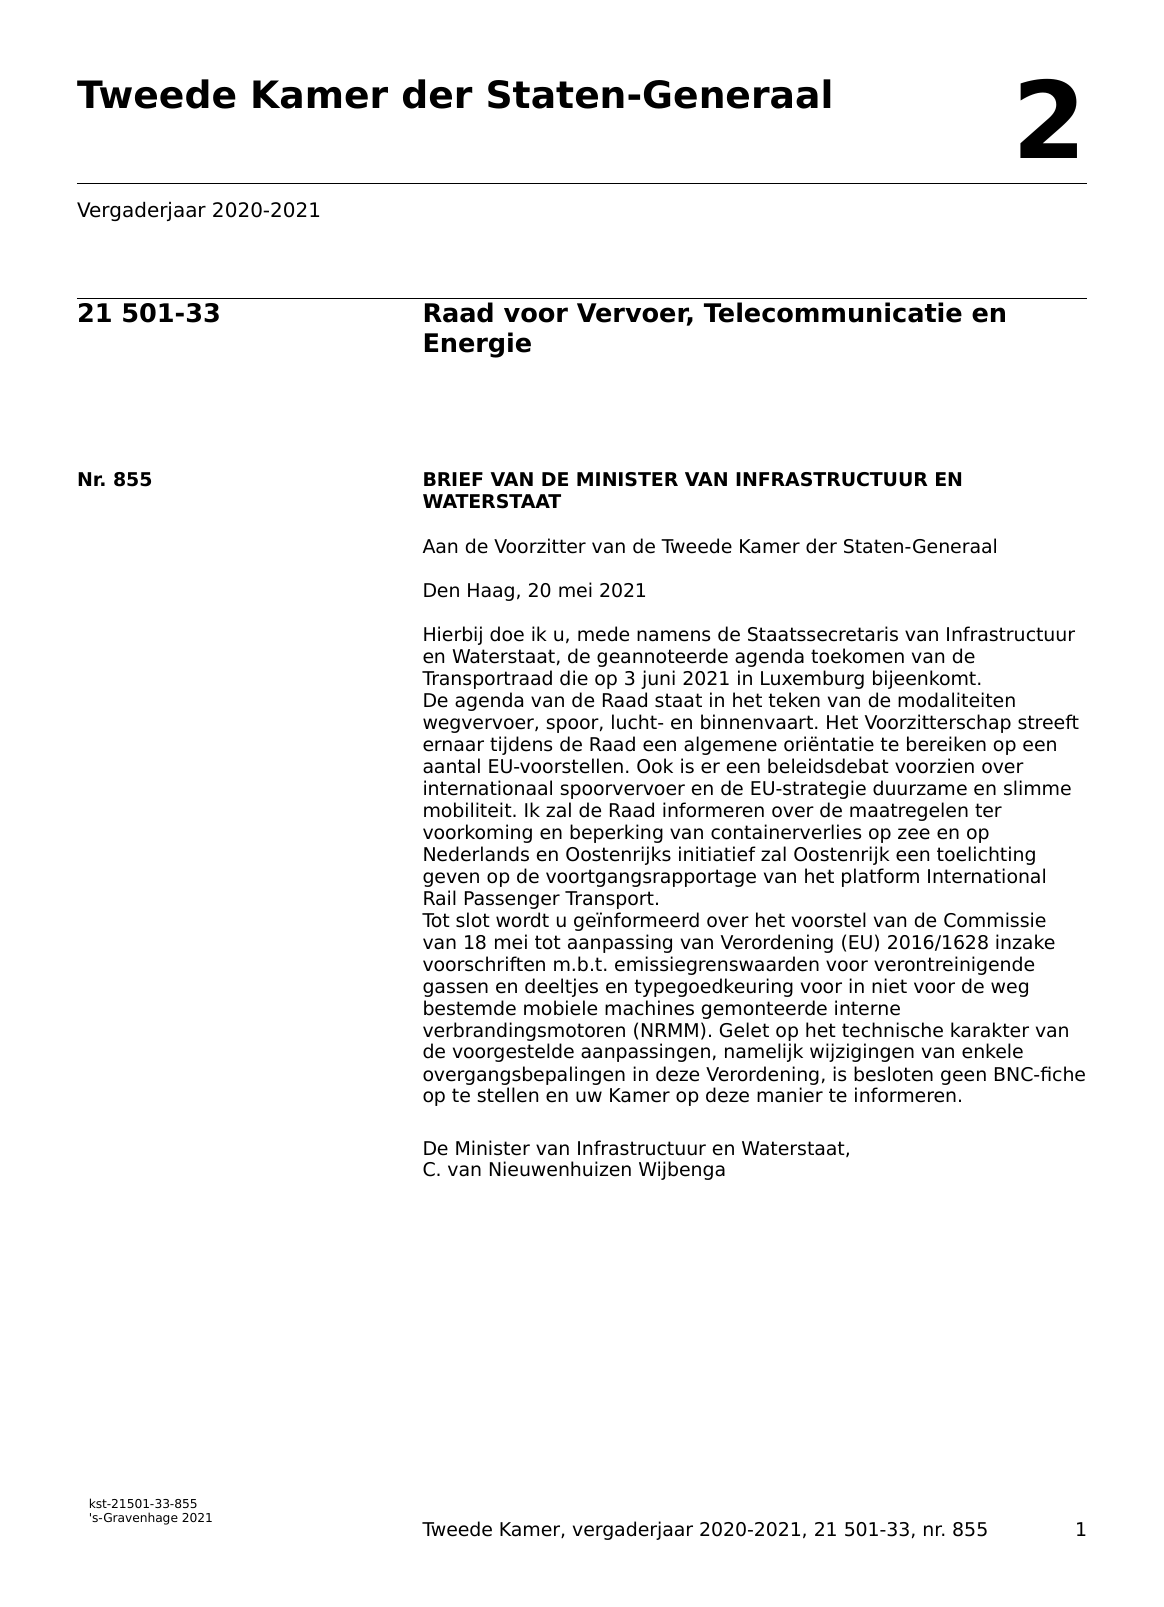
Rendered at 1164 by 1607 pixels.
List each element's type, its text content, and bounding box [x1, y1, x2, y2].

text Den Haag, 20 mei 2021 [422, 580, 1087, 602]
table_cell Vergaderjaar 2020-2021 [77, 184, 1087, 298]
subtitle 21 501-33 Raad voor Vervoer, Telecommunicatie en Energie [77, 299, 1087, 358]
table_header 2 [886, 59, 1087, 183]
text Tot slot wordt u geïnformeerd over het voorstel van de Commissie van 18 mei tot aanpassing van Verordening (EU) 2016/1628 inzake voorschriften m.b.t. emissiegrenswaarden voor verontreinigende gassen en deeltjes en typegoedkeuring voor in niet voor de weg bestemde mobiele machines gemonteerde interne verbrandingsmotoren (NRMM). Gelet op het technische karakter van de voorgestelde aanpassingen, namelijk wijzigingen van enkele overgangsbepalingen in deze Verordening, is besloten geen BNC-fiche op te stellen en uw Kamer op deze manier te informeren. [422, 909, 1087, 1107]
subtitle Nr. 855 BRIEF VAN DE MINISTER VAN INFRASTRUCTUUR EN WATERSTAAT [77, 469, 1087, 513]
text 's-Gravenhage 2021 [88, 1511, 323, 1525]
text De Minister van Infrastructuur en Waterstaat, C. van Nieuwenhuizen Wijbenga [422, 1137, 1087, 1181]
text Aan de Voorzitter van de Tweede Kamer der Staten-Generaal [422, 536, 1087, 557]
text De agenda van de Raad staat in het teken van de modaliteiten wegvervoer, spoor, lucht- en binnenvaart. Het Voorzitterschap streeft ernaar tijdens de Raad een algemene oriëntatie te bereiken op een aantal EU-voorstellen. Ook is er een beleidsdebat voorzien over internationaal spoorvervoer en de EU-strategie duurzame en slimme mobiliteit. Ik zal de Raad informeren over de maatregelen ter voorkoming en beperking van containerverlies op zee en op Nederlands en Oostenrijks initiatief zal Oostenrijk een toelichting geven op de voortgangsrapportage van het platform International Rail Passenger Transport. [422, 690, 1087, 909]
text kst-21501-33-855 [88, 1497, 323, 1511]
text Hierbij doe ik u, mede namens de Staatssecretaris van Infrastructuur en Waterstaat, de geannoteerde agenda toekomen van de Transportraad die op 3 juni 2021 in Luxemburg bijeenkomt. [422, 624, 1087, 690]
table_header Tweede Kamer der Staten-Generaal [77, 59, 886, 183]
